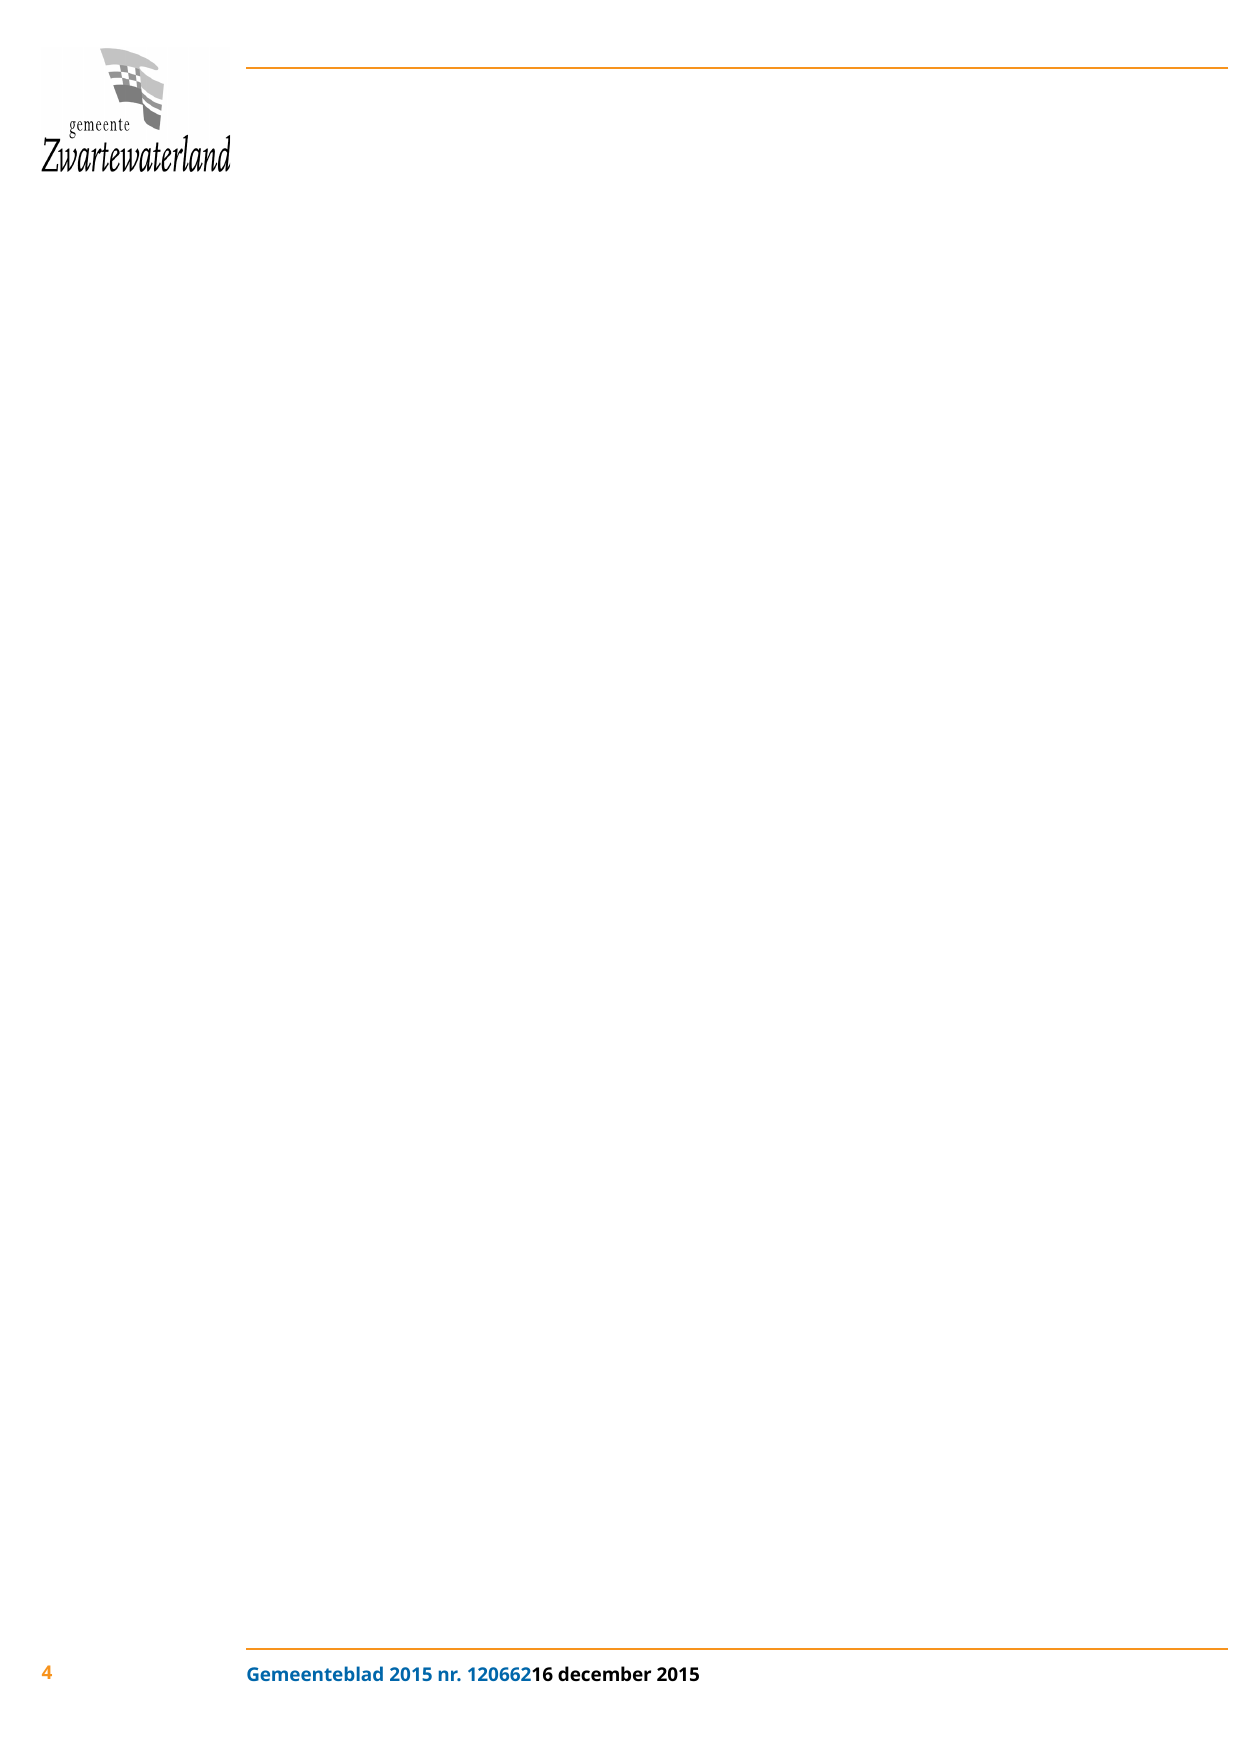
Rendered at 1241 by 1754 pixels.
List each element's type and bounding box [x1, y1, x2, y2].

picture [41, 47, 231, 172]
